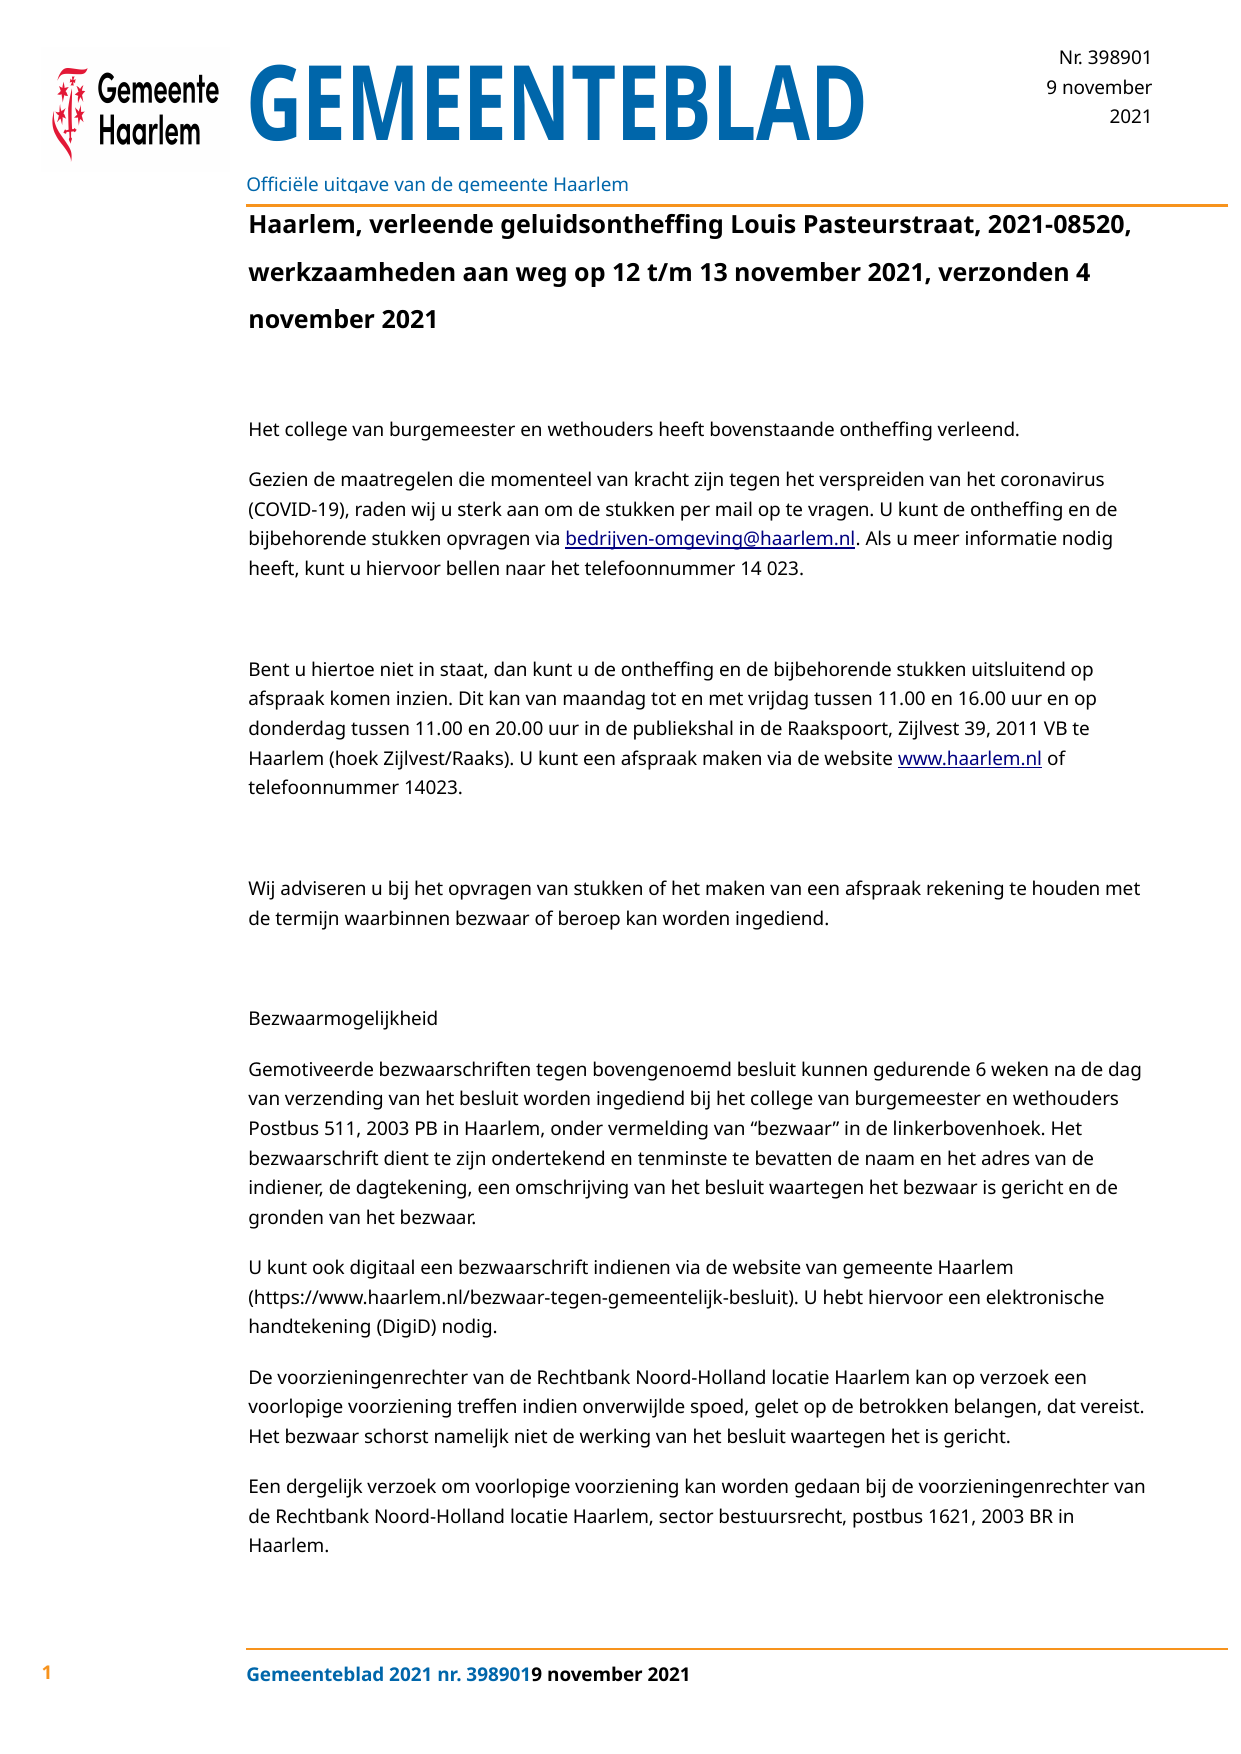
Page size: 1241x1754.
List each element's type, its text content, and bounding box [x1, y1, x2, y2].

text Bezwaarmogelijkheid [248, 1006, 1152, 1031]
text Bent u hiertoe niet in staat, dan kunt u de ontheffing en de bijbehorende stukken uitsluitend op afspraak komen inzien. Dit kan van maandag tot en met vrijdag tussen 11.00 en 16.00 uur en op donderdag tussen 11.00 en 20.00 uur in de publiekshal in de Raakspoort, Zijlvest 39, 2011 VB te Haarlem (hoek Zijlvest/Raaks). U kunt een afspraak maken via de website www.haarlem.nl of telefoonnummer 14023. [248, 656, 1152, 800]
text De voorzieningenrechter van de Rechtbank Noord-Holland locatie Haarlem kan op verzoek een voorlopige voorziening treffen indien onverwijlde spoed, gelet op de betrokken belangen, dat vereist. Het bezwaar schorst namelijk niet de werking van het besluit waartegen het is gericht. [248, 1364, 1152, 1449]
picture [41, 47, 231, 172]
text Wij adviseren u bij het opvragen van stukken of het maken van een afspraak rekening te houden met de termijn waarbinnen bezwaar of beroep kan worden ingediend. [248, 875, 1152, 930]
text Het college van burgemeester en wethouders heeft bovenstaande ontheffing verleend. [248, 416, 1152, 442]
text Een dergelijk verzoek om voorlopige voorziening kan worden gedaan bij de voorzieningenrechter van de Rechtbank Noord-Holland locatie Haarlem, sector bestuursrecht, postbus 1621, 2003 BR in Haarlem. [248, 1473, 1152, 1558]
text Gemotiveerde bezwaarschriften tegen bovengenoemd besluit kunnen gedurende 6 weken na de dag van verzending van het besluit worden ingediend bij het college van burgemeester en wethouders Postbus 511, 2003 PB in Haarlem, onder vermelding van “bezwaar” in de linkerbovenhoek. Het bezwaarschrift dient te zijn ondertekend en tenminste te bevatten de naam en het adres van de indiener, de dagtekening, een omschrijving van het besluit waartegen het bezwaar is gericht en de gronden van het bezwaar. [248, 1056, 1152, 1229]
text Gezien de maatregelen die momenteel van kracht zijn tegen het verspreiden van het coronavirus (COVID-19), raden wij u sterk aan om de stukken per mail op te vragen. U kunt de ontheffing en de bijbehorende stukken opvragen via bedrijven-omgeving@haarlem.nl. Als u meer informatie nodig heeft, kunt u hiervoor bellen naar het telefoonnummer 14 023. [248, 466, 1152, 581]
text U kunt ook digitaal een bezwaarschrift indienen via de website van gemeente Haarlem (https://www.haarlem.nl/bezwaar-tegen-gemeentelijk-besluit). U hebt hiervoor een elektronische handtekening (DigiD) nodig. [248, 1254, 1152, 1339]
text Haarlem, verleende geluidsontheffing Louis Pasteurstraat, 2021-08520, werkzaamheden aan weg op 12 t/m 13 november 2021, verzonden 4 november 2021 [248, 207, 1152, 336]
